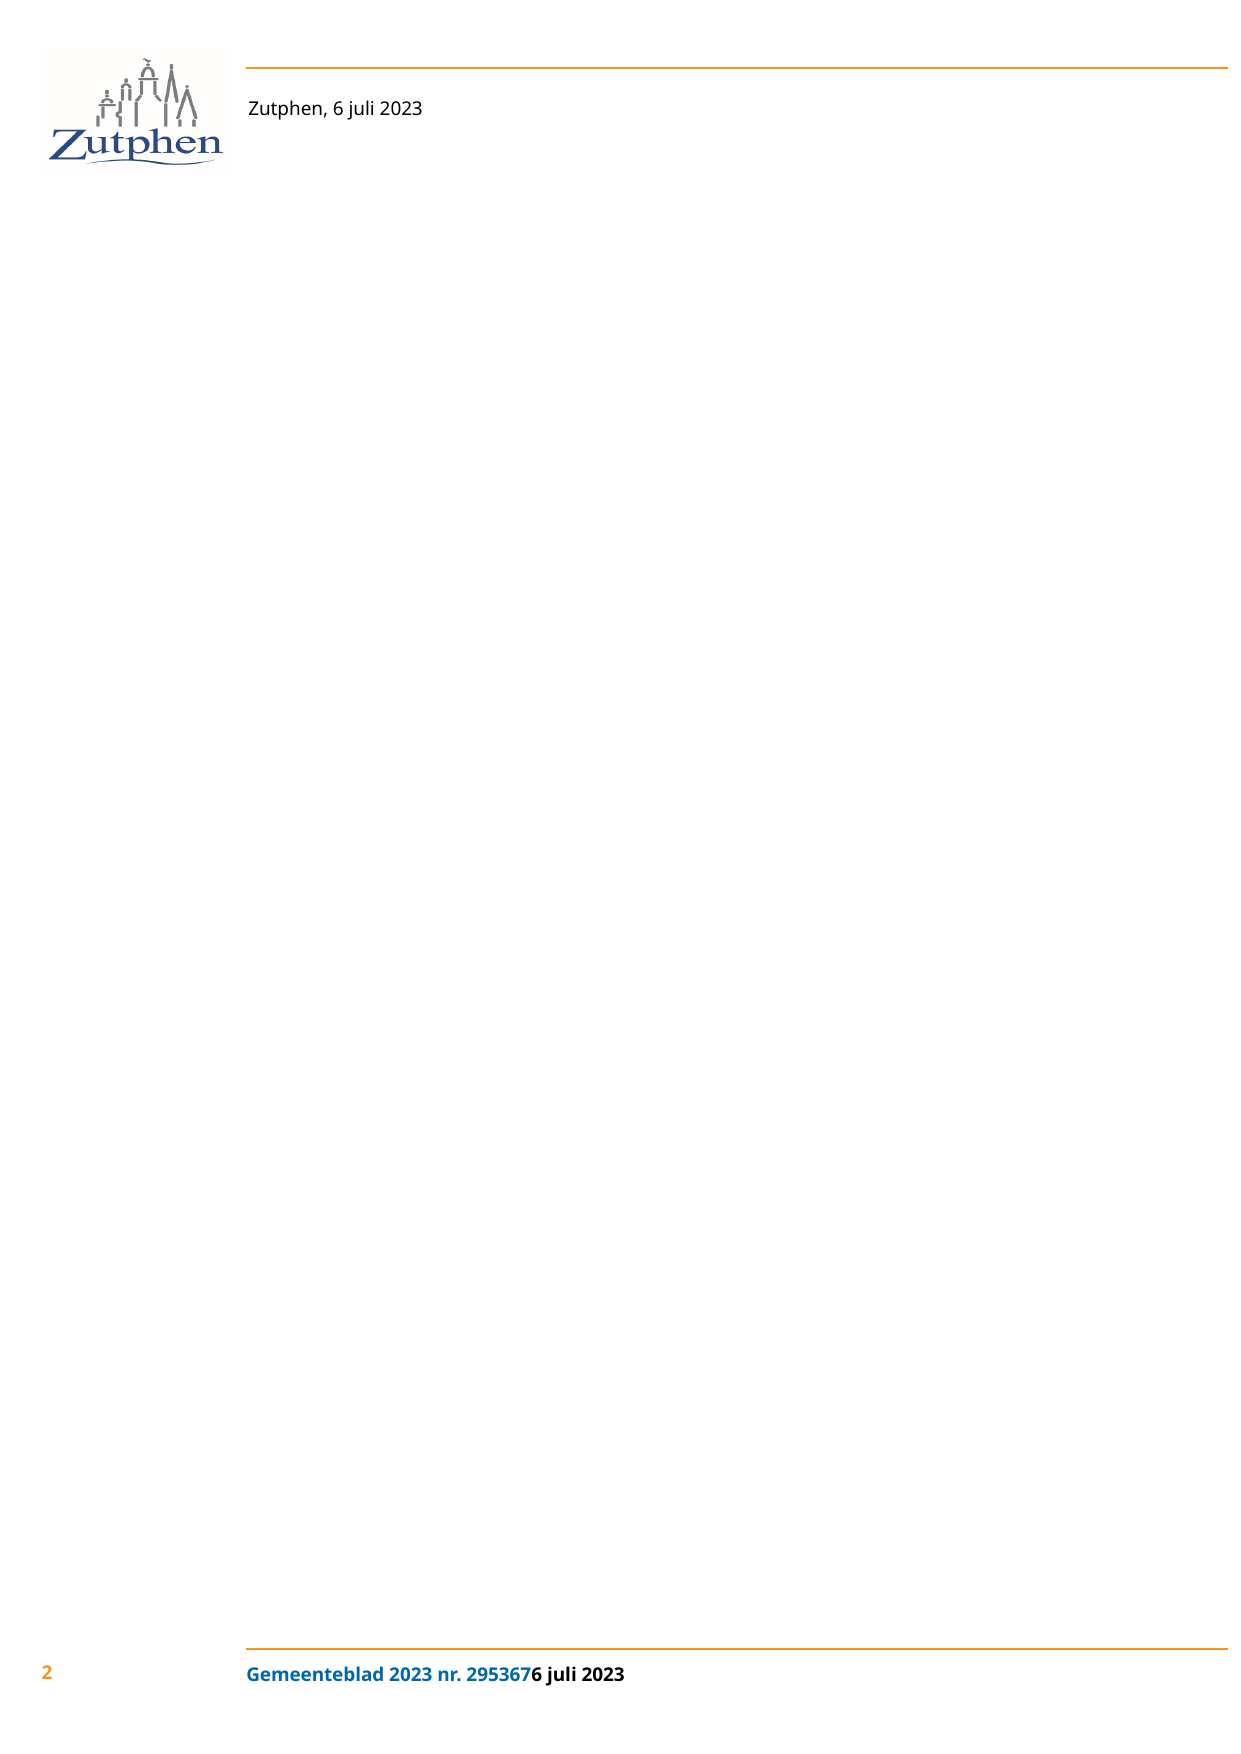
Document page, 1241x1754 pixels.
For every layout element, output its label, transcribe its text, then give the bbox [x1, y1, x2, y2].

picture [41, 47, 231, 172]
text Zutphen, 6 juli 2023 [248, 95, 1152, 121]
